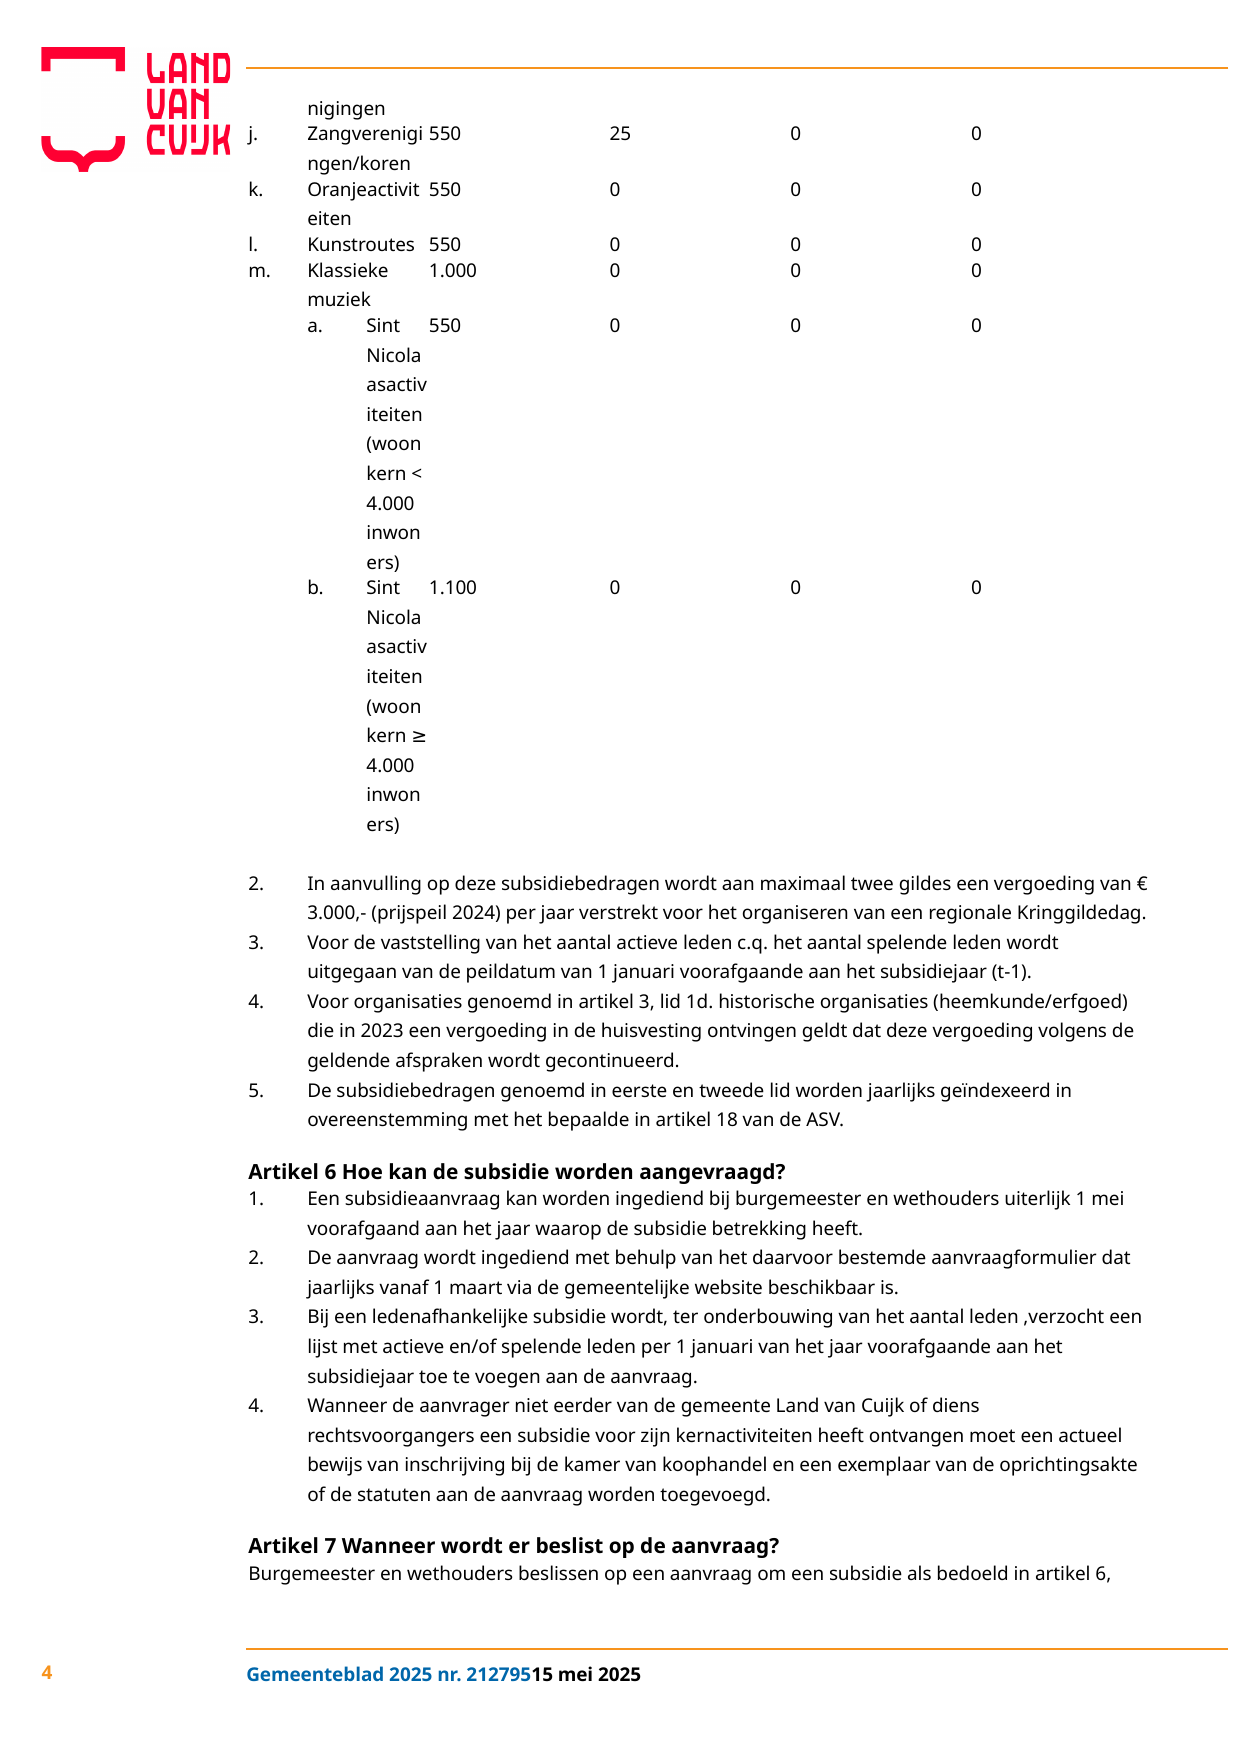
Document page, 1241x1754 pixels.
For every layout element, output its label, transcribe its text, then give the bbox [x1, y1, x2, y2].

table_cell 550 [429, 121, 609, 176]
table_cell 0 [971, 176, 1152, 231]
table_cell 0 [971, 231, 1152, 257]
table_cell 1.000 [429, 257, 609, 312]
table_cell 0 [790, 121, 971, 176]
list Voor de vaststelling van het aantal actieve leden c.q. het aantal spelende leden wordt uitgegaan van de peildatum van 1 januari voorafgaande aan het subsidiejaar (t-1). [248, 929, 1152, 984]
table_cell 0 [790, 257, 971, 312]
table_cell 550 [429, 312, 609, 574]
table_cell 0 [971, 121, 1152, 176]
table_cell 0 [971, 312, 1152, 574]
table_cell Sint Nicolaasactiviteiten (woonkern ≥ 4.000 inwoners) [248, 575, 429, 837]
table_cell 0 [971, 575, 1152, 837]
table_cell 0 [790, 176, 971, 231]
table_cell Klassieke muziek [248, 257, 429, 312]
table_cell 0 [609, 257, 790, 312]
table_cell 0 [790, 231, 971, 257]
table_cell 0 [790, 575, 971, 837]
table_cell 25 [609, 121, 790, 176]
table_cell nigingen [248, 95, 429, 121]
table_cell [609, 95, 790, 121]
table_cell 0 [609, 575, 790, 837]
table_cell 0 [609, 312, 790, 574]
table_cell 550 [429, 231, 609, 257]
text Artikel 7 Wanneer wordt er beslist op de aanvraag? [248, 1532, 1152, 1560]
table_cell 0 [609, 231, 790, 257]
table_cell 0 [609, 176, 790, 231]
text Burgemeester en wethouders beslissen op een aanvraag om een subsidie als bedoeld in artikel 6, [248, 1560, 1152, 1586]
table_cell Zangverenigingen/koren [248, 121, 429, 176]
table_cell 0 [971, 257, 1152, 312]
table_cell [429, 95, 609, 121]
text Artikel 6 Hoe kan de subsidie worden aangevraagd? [248, 1157, 1152, 1185]
list Een subsidieaanvraag kan worden ingediend bij burgemeester en wethouders uiterlijk 1 mei voorafgaand aan het jaar waarop de subsidie betrekking heeft. [248, 1185, 1152, 1241]
table_cell Kunstroutes [248, 231, 429, 257]
list Wanneer de aanvrager niet eerder van de gemeente Land van Cuijk of diens rechtsvoorgangers een subsidie voor zijn kernactiviteiten heeft ontvangen moet een actueel bewijs van inschrijving bij de kamer van koophandel en een exemplaar van de oprichtingsakte of de statuten aan de aanvraag worden toegevoegd. [248, 1392, 1152, 1507]
list De subsidiebedragen genoemd in eerste en tweede lid worden jaarlijks geïndexeerd in overeenstemming met het bepaalde in artikel 18 van de ASV. [248, 1077, 1152, 1132]
picture [41, 47, 231, 172]
list Voor organisaties genoemd in artikel 3, lid 1d. historische organisaties (heemkunde/erfgoed) die in 2023 een vergoeding in de huisvesting ontvingen geldt dat deze vergoeding volgens de geldende afspraken wordt gecontinueerd. [248, 988, 1152, 1073]
table_cell Sint Nicolaasactiviteiten (woonkern < 4.000 inwoners) [248, 312, 429, 574]
table_cell 0 [790, 312, 971, 574]
table_cell 1.100 [429, 575, 609, 837]
table_cell [971, 95, 1152, 121]
table_cell Oranjeactiviteiten [248, 176, 429, 231]
table_cell [790, 95, 971, 121]
list In aanvulling op deze subsidiebedragen wordt aan maximaal twee gildes een vergoeding van € 3.000,- (prijspeil 2024) per jaar verstrekt voor het organiseren van een regionale Kringgildedag. [248, 870, 1152, 925]
list De aanvraag wordt ingediend met behulp van het daarvoor bestemde aanvraagformulier dat jaarlijks vanaf 1 maart via de gemeentelijke website beschikbaar is. [248, 1244, 1152, 1300]
list Bij een ledenafhankelijke subsidie wordt, ter onderbouwing van het aantal leden ,verzocht een lijst met actieve en/of spelende leden per 1 januari van het jaar voorafgaande aan het subsidiejaar toe te voegen aan de aanvraag. [248, 1304, 1152, 1388]
table_cell 550 [429, 176, 609, 231]
